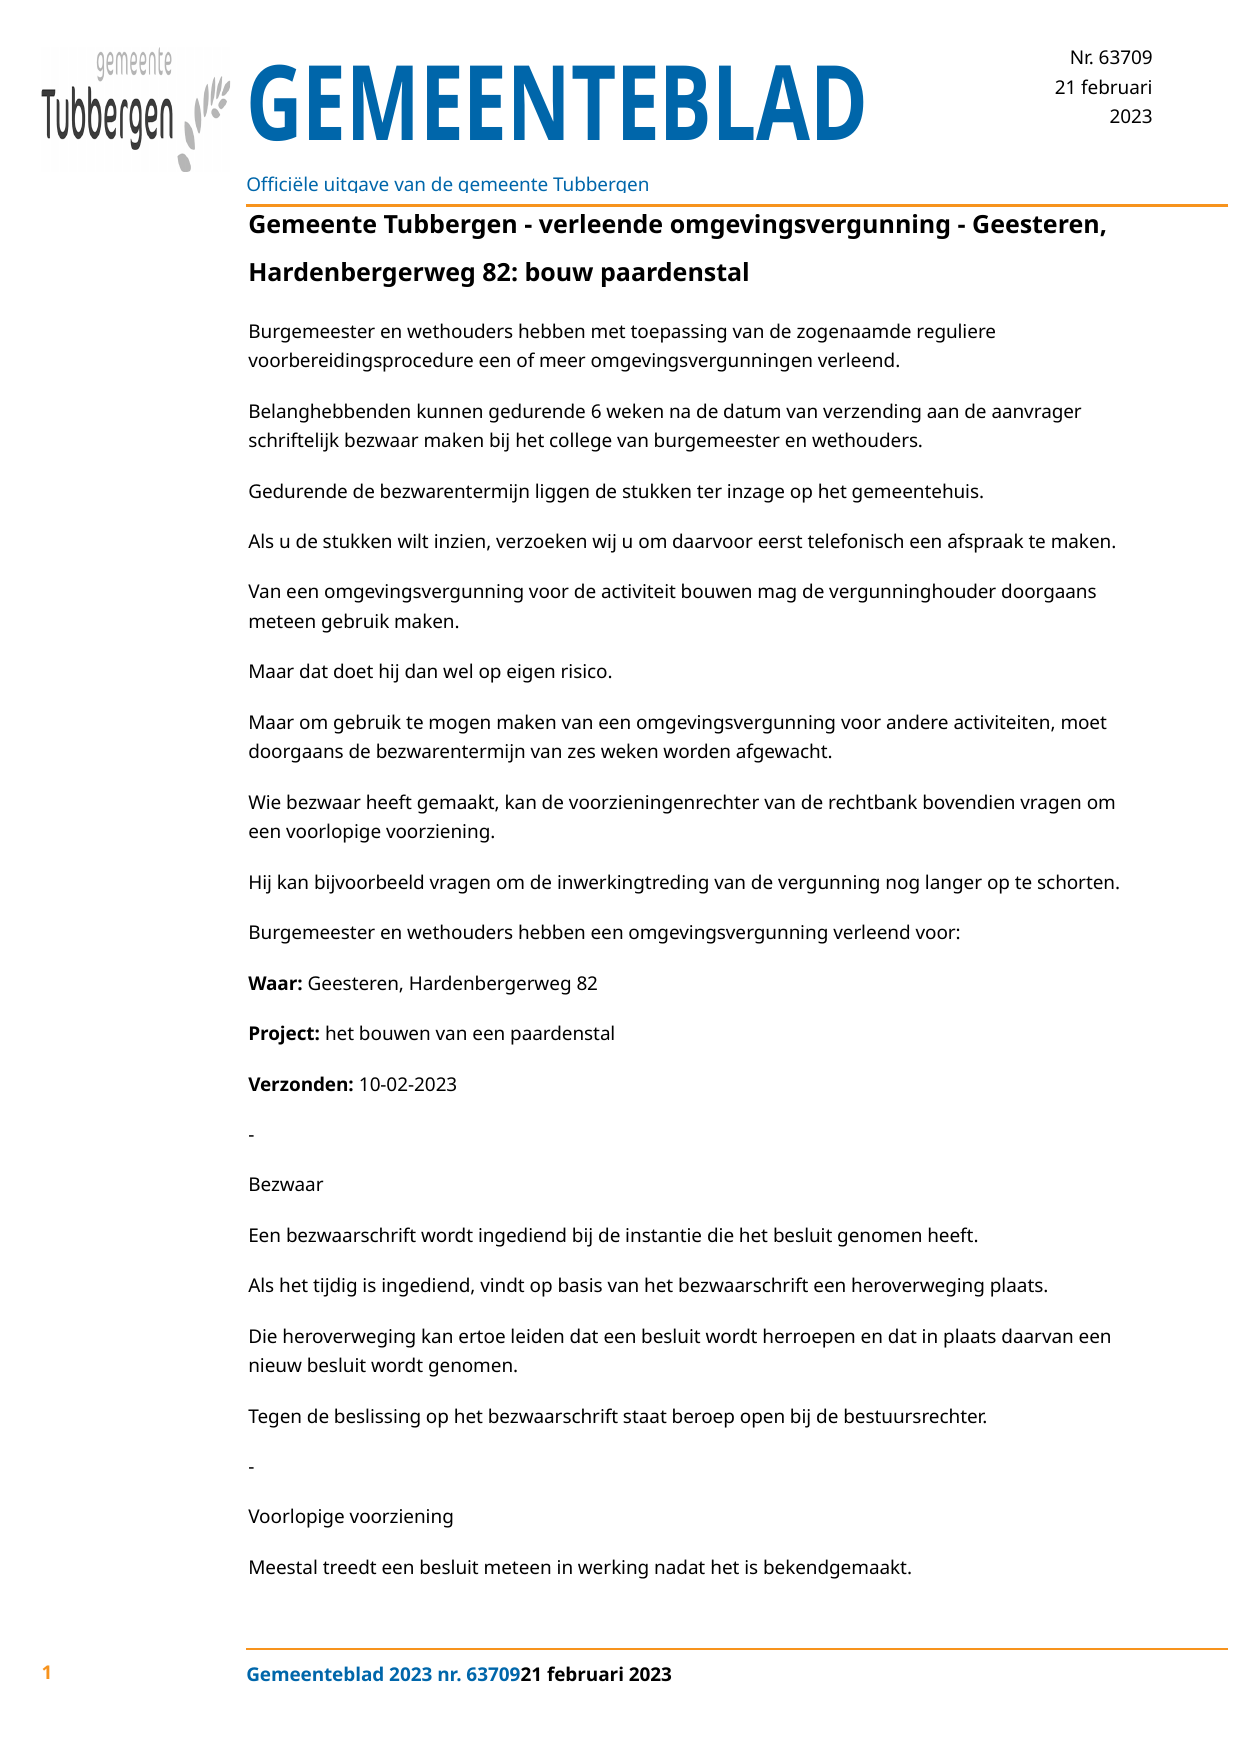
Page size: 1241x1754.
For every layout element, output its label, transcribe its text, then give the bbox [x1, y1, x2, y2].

text Tegen de beslissing op het bezwaarschrift staat beroep open bij de bestuursrechter. [248, 1403, 1152, 1429]
text Als u de stukken wilt inzien, verzoeken wij u om daarvoor eerst telefonisch een afspraak te maken. [248, 528, 1152, 554]
text Van een omgevingsvergunning voor de activiteit bouwen mag de vergunninghouder doorgaans meteen gebruik maken. [248, 579, 1152, 634]
text - [248, 1121, 1152, 1147]
picture [41, 47, 231, 172]
text Maar dat doet hij dan wel op eigen risico. [248, 659, 1152, 684]
text Burgemeester en wethouders hebben een omgevingsvergunning verleend voor: [248, 919, 1152, 945]
text Belanghebbenden kunnen gedurende 6 weken na de datum van verzending aan de aanvrager schriftelijk bezwaar maken bij het college van burgemeester en wethouders. [248, 398, 1152, 453]
text - [248, 1453, 1152, 1479]
text Die heroverweging kan ertoe leiden dat een besluit wordt herroepen en dat in plaats daarvan een nieuw besluit wordt genomen. [248, 1323, 1152, 1378]
text Hij kan bijvoorbeeld vragen om de inwerkingtreding van de vergunning nog langer op te schorten. [248, 869, 1152, 895]
text Waar: Geesteren, Hardenbergerweg 82 [248, 970, 1152, 996]
text Als het tijdig is ingediend, vindt op basis van het bezwaarschrift een heroverweging plaats. [248, 1272, 1152, 1298]
text Meestal treedt een besluit meteen in werking nadat het is bekendgemaakt. [248, 1554, 1152, 1580]
text Wie bezwaar heeft gemaakt, kan de voorzieningenrechter van de rechtbank bovendien vragen om een voorlopige voorziening. [248, 789, 1152, 844]
text Verzonden: 10-02-2023 [248, 1071, 1152, 1097]
text Gedurende de bezwarentermijn liggen de stukken ter inzage op het gemeentehuis. [248, 478, 1152, 504]
text Maar om gebruik te mogen maken van een omgevingsvergunning voor andere activiteiten, moet doorgaans de bezwarentermijn van zes weken worden afgewacht. [248, 709, 1152, 764]
text Project: het bouwen van een paardenstal [248, 1020, 1152, 1046]
text Gemeente Tubbergen - verleende omgevingsvergunning - Geesteren, Hardenbergerweg 82: bouw paardenstal [248, 207, 1152, 288]
text Voorlopige voorziening [248, 1504, 1152, 1529]
text Bezwaar [248, 1172, 1152, 1197]
text Een bezwaarschrift wordt ingediend bij de instantie die het besluit genomen heeft. [248, 1222, 1152, 1248]
text Burgemeester en wethouders hebben met toepassing van de zogenaamde reguliere voorbereidingsprocedure een of meer omgevingsvergunningen verleend. [248, 318, 1152, 373]
